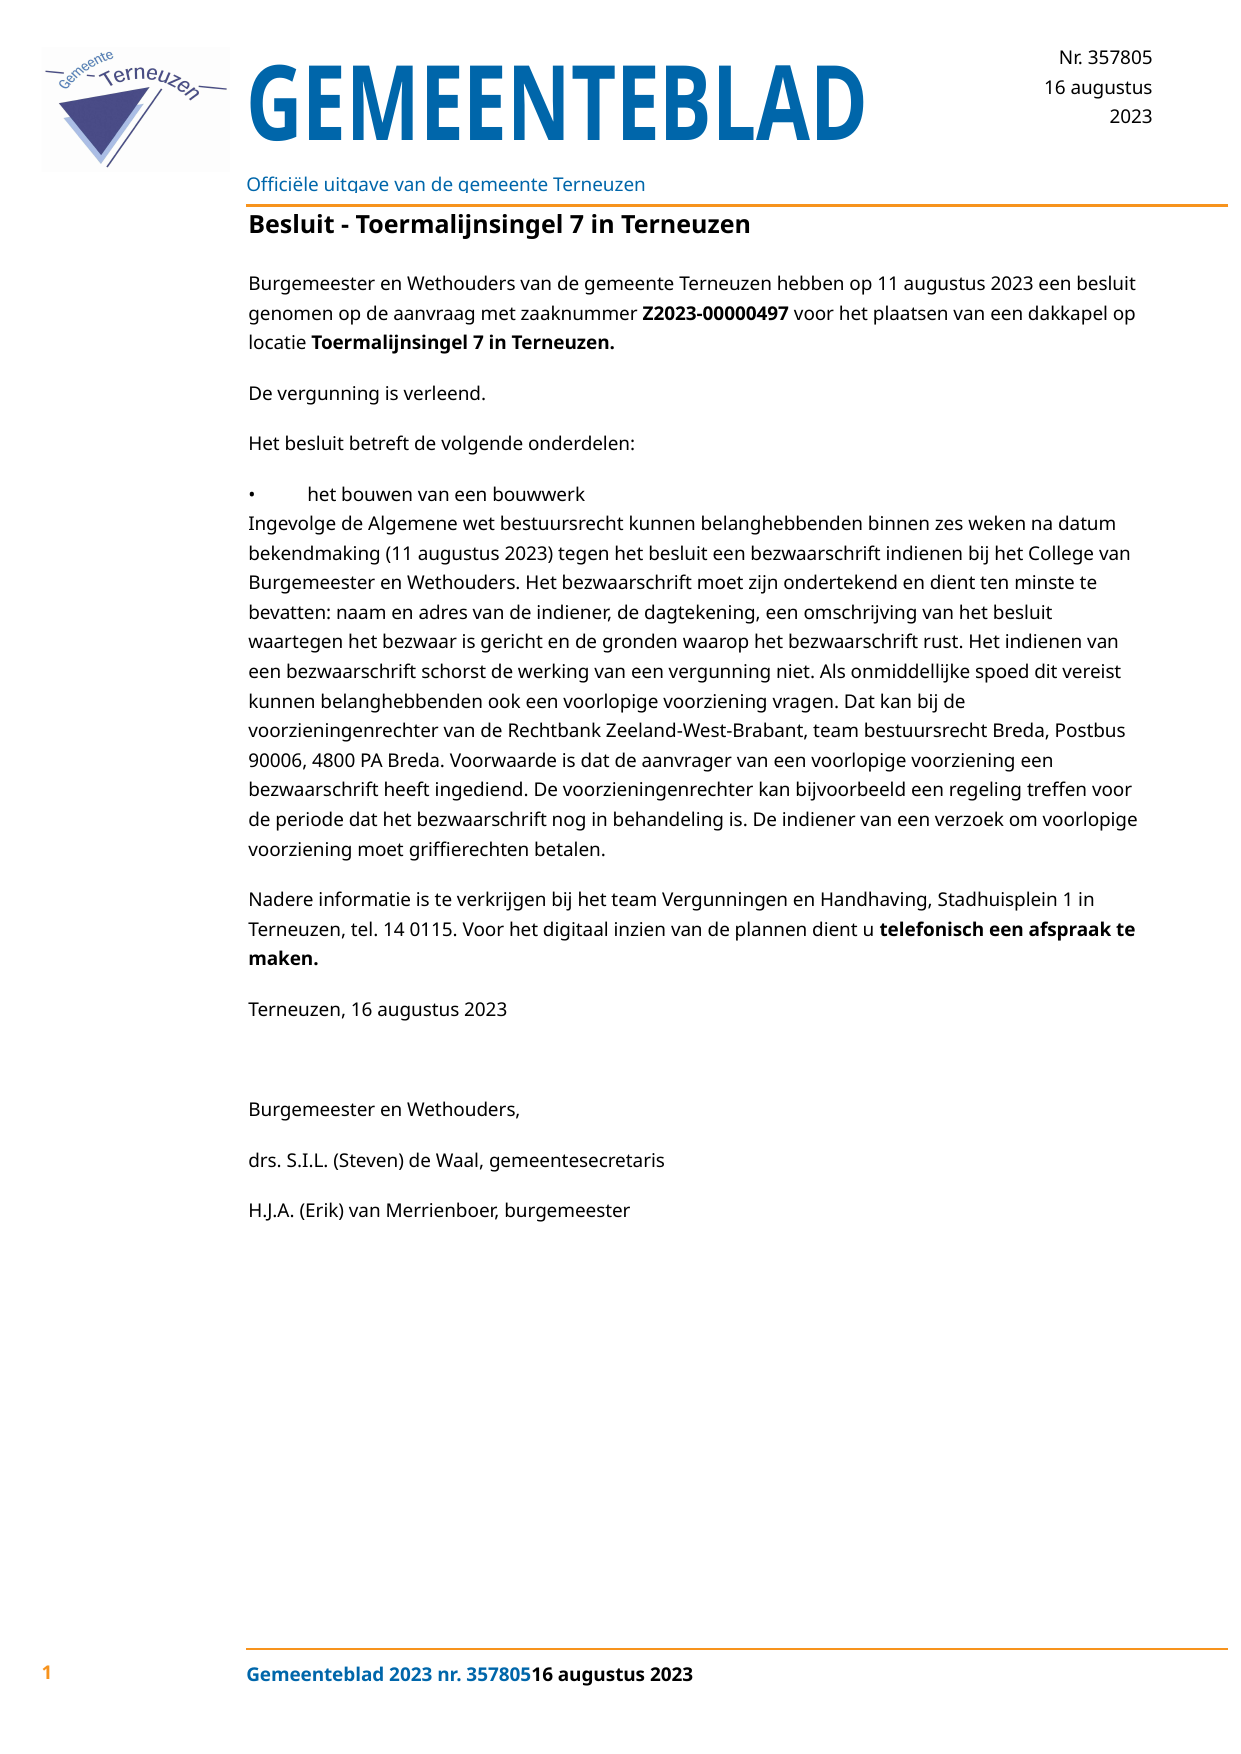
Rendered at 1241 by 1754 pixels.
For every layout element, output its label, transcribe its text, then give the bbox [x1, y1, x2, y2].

text De vergunning is verleend. [248, 380, 1152, 406]
text Ingevolge de Algemene wet bestuursrecht kunnen belanghebbenden binnen zes weken na datum bekendmaking (11 augustus 2023) tegen het besluit een bezwaarschrift indienen bij het College van Burgemeester en Wethouders. Het bezwaarschrift moet zijn ondertekend en dient ten minste te bevatten: naam en adres van de indiener, de dagtekening, een omschrijving van het besluit waartegen het bezwaar is gericht en de gronden waarop het bezwaarschrift rust. Het indienen van een bezwaarschrift schorst de werking van een vergunning niet. Als onmiddellijke spoed dit vereist kunnen belanghebbenden ook een voorlopige voorziening vragen. Dat kan bij de voorzieningenrechter van de Rechtbank Zeeland-West-Brabant, team bestuursrecht Breda, Postbus 90006, 4800 PA Breda. Voorwaarde is dat de aanvrager van een voorlopige voorziening een bezwaarschrift heeft ingediend. De voorzieningenrechter kan bijvoorbeeld een regeling treffen voor de periode dat het bezwaarschrift nog in behandeling is. De indiener van een verzoek om voorlopige voorziening moet griffierechten betalen. [248, 510, 1152, 861]
list het bouwen van een bouwwerk [248, 481, 1152, 506]
text Nadere informatie is te verkrijgen bij het team Vergunningen en Handhaving, Stadhuisplein 1 in Terneuzen, tel. 14 0115. Voor het digitaal inzien van de plannen dient u telefonisch een afspraak te maken. [248, 886, 1152, 971]
text Burgemeester en Wethouders van de gemeente Terneuzen hebben op 11 augustus 2023 een besluit genomen op de aanvraag met zaaknummer Z2023-00000497 voor het plaatsen van een dakkapel op locatie Toermalijnsingel 7 in Terneuzen. [248, 270, 1152, 355]
text H.J.A. (Erik) van Merrienboer, burgemeester [248, 1197, 1152, 1223]
text drs. S.I.L. (Steven) de Waal, gemeentesecretaris [248, 1147, 1152, 1173]
text Besluit - Toermalijnsingel 7 in Terneuzen [248, 207, 1152, 241]
text Burgemeester en Wethouders, [248, 1097, 1152, 1122]
picture [41, 47, 231, 172]
text Terneuzen, 16 augustus 2023 [248, 996, 1152, 1021]
text Het besluit betreft de volgende onderdelen: [248, 430, 1152, 456]
